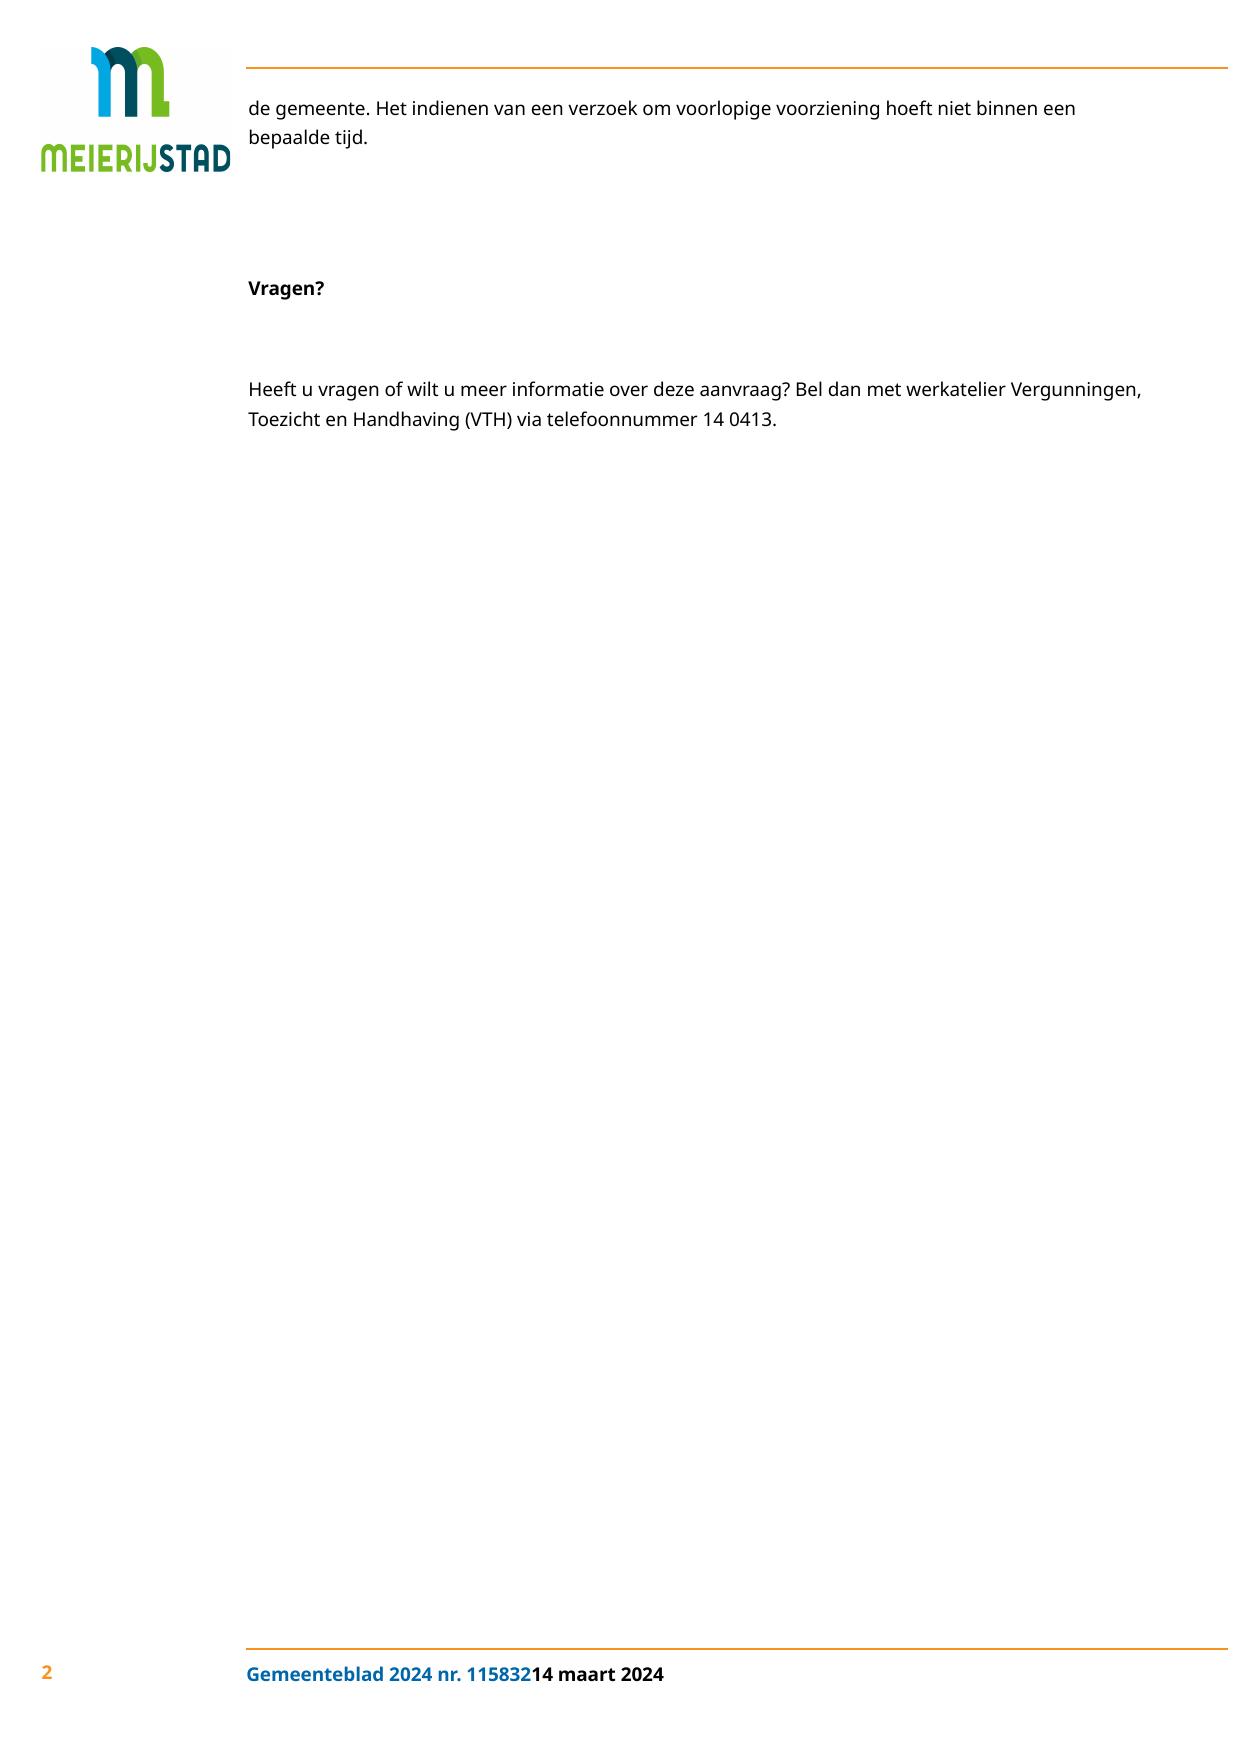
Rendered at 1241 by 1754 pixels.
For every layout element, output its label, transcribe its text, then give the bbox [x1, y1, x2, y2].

text Vragen? [248, 276, 1152, 301]
text de gemeente. Het indienen van een verzoek om voorlopige voorziening hoeft niet binnen een bepaalde tijd. [248, 95, 1152, 150]
text Heeft u vragen of wilt u meer informatie over deze aanvraag? Bel dan met werkatelier Vergunningen, Toezicht en Handhaving (VTH) via telefoonnummer 14 0413. [248, 376, 1152, 432]
picture [41, 47, 231, 172]
